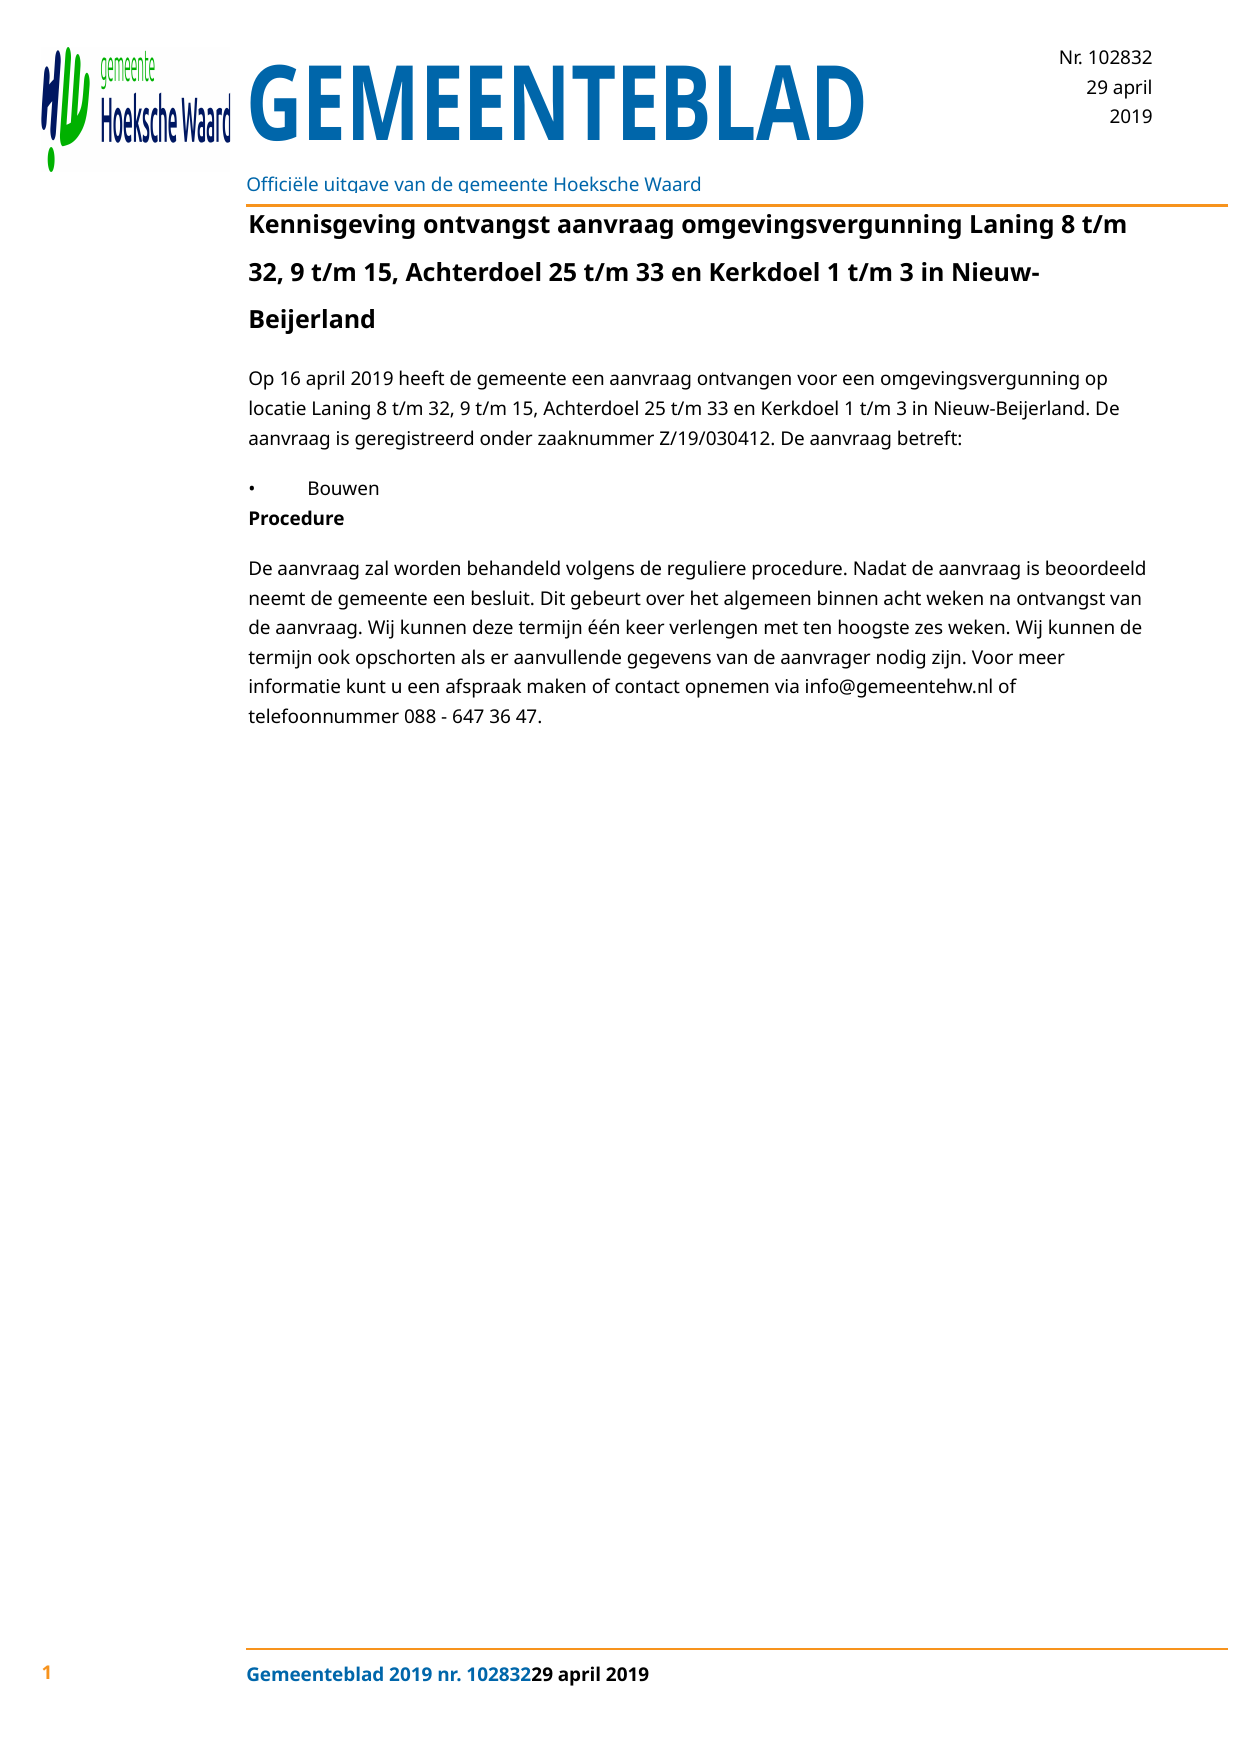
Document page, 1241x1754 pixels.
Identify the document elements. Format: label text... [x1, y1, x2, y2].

picture [41, 47, 231, 172]
list Bouwen [248, 475, 1152, 501]
text Procedure [248, 505, 1152, 530]
text Kennisgeving ontvangst aanvraag omgevingsvergunning Laning 8 t/m 32, 9 t/m 15, Achterdoel 25 t/m 33 en Kerkdoel 1 t/m 3 in Nieuw-Beijerland [248, 207, 1152, 336]
text Op 16 april 2019 heeft de gemeente een aanvraag ontvangen voor een omgevingsvergunning op locatie Laning 8 t/m 32, 9 t/m 15, Achterdoel 25 t/m 33 en Kerkdoel 1 t/m 3 in Nieuw-Beijerland. De aanvraag is geregistreerd onder zaaknummer Z/19/030412. De aanvraag betreft: [248, 366, 1152, 450]
text De aanvraag zal worden behandeld volgens de reguliere procedure. Nadat de aanvraag is beoordeeld neemt de gemeente een besluit. Dit gebeurt over het algemeen binnen acht weken na ontvangst van de aanvraag. Wij kunnen deze termijn één keer verlengen met ten hoogste zes weken. Wij kunnen de termijn ook opschorten als er aanvullende gegevens van de aanvrager nodig zijn. Voor meer informatie kunt u een afspraak maken of contact opnemen via info@gemeentehw.nl of telefoonnummer 088 - 647 36 47. [248, 555, 1152, 729]
